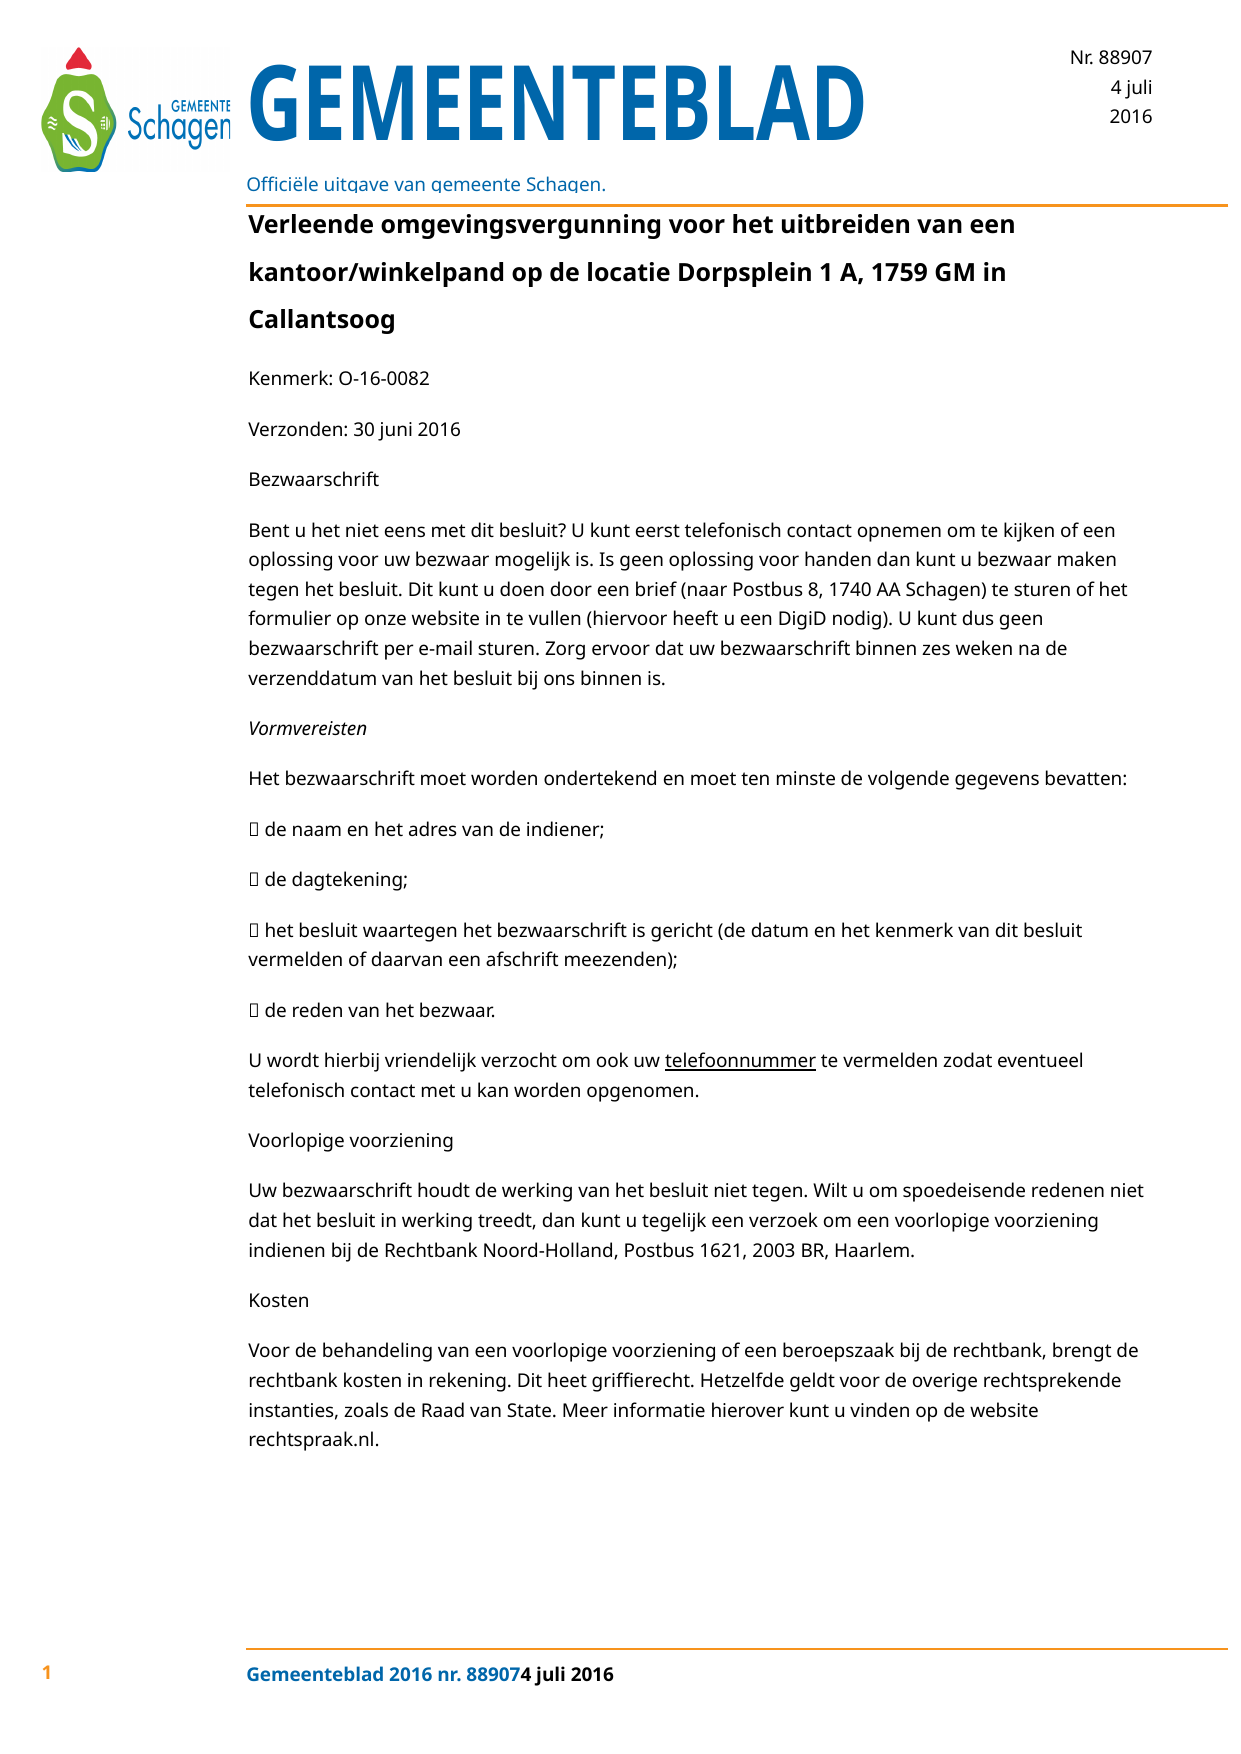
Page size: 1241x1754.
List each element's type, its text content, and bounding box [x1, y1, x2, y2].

text  de dagtekening; [248, 866, 1152, 892]
text  de reden van het bezwaar. [248, 997, 1152, 1022]
text Kosten [248, 1287, 1152, 1313]
text U wordt hierbij vriendelijk verzocht om ook uw telefoonnummer te vermelden zodat eventueel telefonisch contact met u kan worden opgenomen. [248, 1047, 1152, 1102]
text Voor de behandeling van een voorlopige voorziening of een beroepszaak bij de rechtbank, brengt de rechtbank kosten in rekening. Dit heet griffierecht. Hetzelfde geldt voor de overige rechtsprekende instanties, zoals de Raad van State. Meer informatie hierover kunt u vinden op de website rechtspraak.nl. [248, 1338, 1152, 1452]
text  de naam en het adres van de indiener; [248, 816, 1152, 842]
text Kenmerk: O-16-0082 [248, 366, 1152, 391]
text Het bezwaarschrift moet worden ondertekend en moet ten minste de volgende gegevens bevatten: [248, 766, 1152, 791]
text Bezwaarschrift [248, 466, 1152, 492]
text Voorlopige voorziening [248, 1127, 1152, 1153]
picture [41, 47, 231, 172]
text Verleende omgevingsvergunning voor het uitbreiden van een kantoor/winkelpand op de locatie Dorpsplein 1 A, 1759 GM in Callantsoog [248, 207, 1152, 336]
text  het besluit waartegen het bezwaarschrift is gericht (de datum en het kenmerk van dit besluit vermelden of daarvan een afschrift meezenden); [248, 917, 1152, 972]
text Verzonden: 30 juni 2016 [248, 416, 1152, 442]
text Vormvereisten [248, 715, 1152, 741]
text Bent u het niet eens met dit besluit? U kunt eerst telefonisch contact opnemen om te kijken of een oplossing voor uw bezwaar mogelijk is. Is geen oplossing voor handen dan kunt u bezwaar maken tegen het besluit. Dit kunt u doen door een brief (naar Postbus 8, 1740 AA Schagen) te sturen of het formulier op onze website in te vullen (hiervoor heeft u een DigiD nodig). U kunt dus geen bezwaarschrift per e-mail sturen. Zorg ervoor dat uw bezwaarschrift binnen zes weken na de verzenddatum van het besluit bij ons binnen is. [248, 517, 1152, 690]
text Uw bezwaarschrift houdt de werking van het besluit niet tegen. Wilt u om spoedeisende redenen niet dat het besluit in werking treedt, dan kunt u tegelijk een verzoek om een voorlopige voorziening indienen bij de Rechtbank Noord-Holland, Postbus 1621, 2003 BR, Haarlem. [248, 1178, 1152, 1262]
